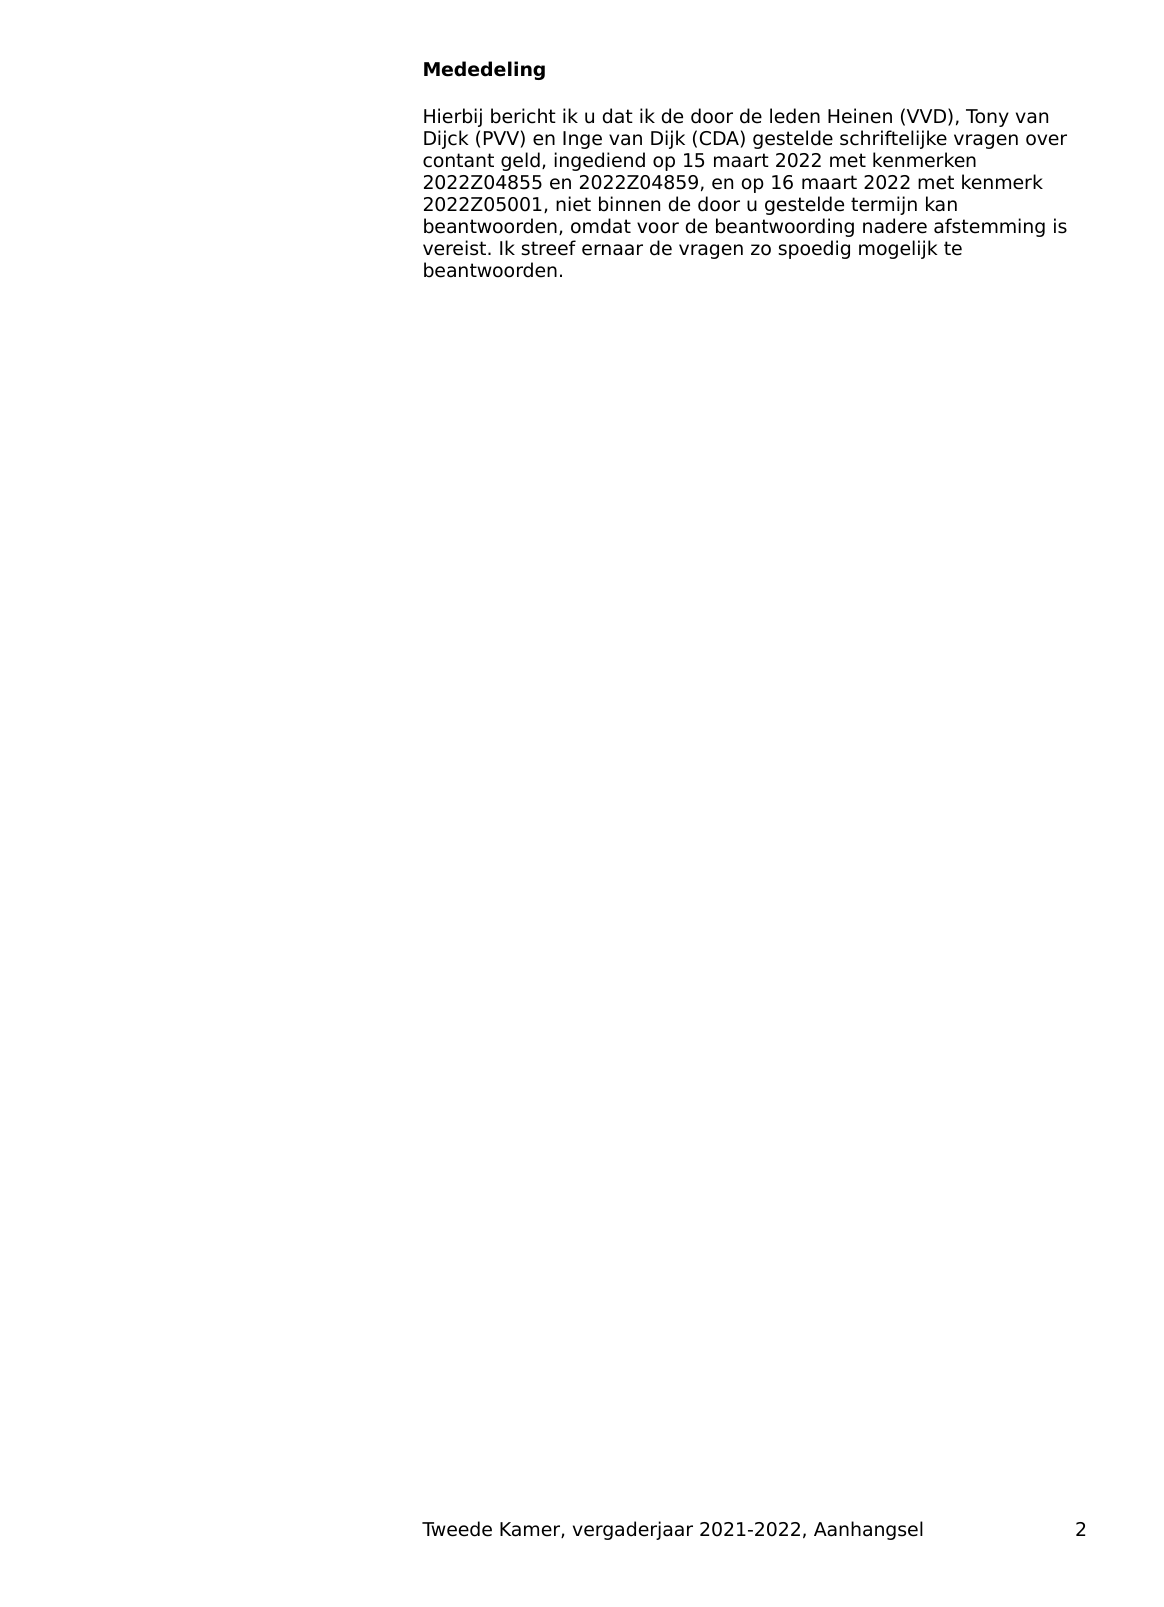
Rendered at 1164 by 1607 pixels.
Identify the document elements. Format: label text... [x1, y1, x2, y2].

text Hierbij bericht ik u dat ik de door de leden Heinen (VVD), Tony van Dijck (PVV) en Inge van Dijk (CDA) gestelde schriftelijke vragen over contant geld, ingediend op 15 maart 2022 met kenmerken 2022Z04855 en 2022Z04859, en op 16 maart 2022 met kenmerk 2022Z05001, niet binnen de door u gestelde termijn kan beantwoorden, omdat voor de beantwoording nadere afstemming is vereist. Ik streef ernaar de vragen zo spoedig mogelijk te beantwoorden. [422, 106, 1087, 282]
subtitle Mededeling [422, 59, 1087, 81]
